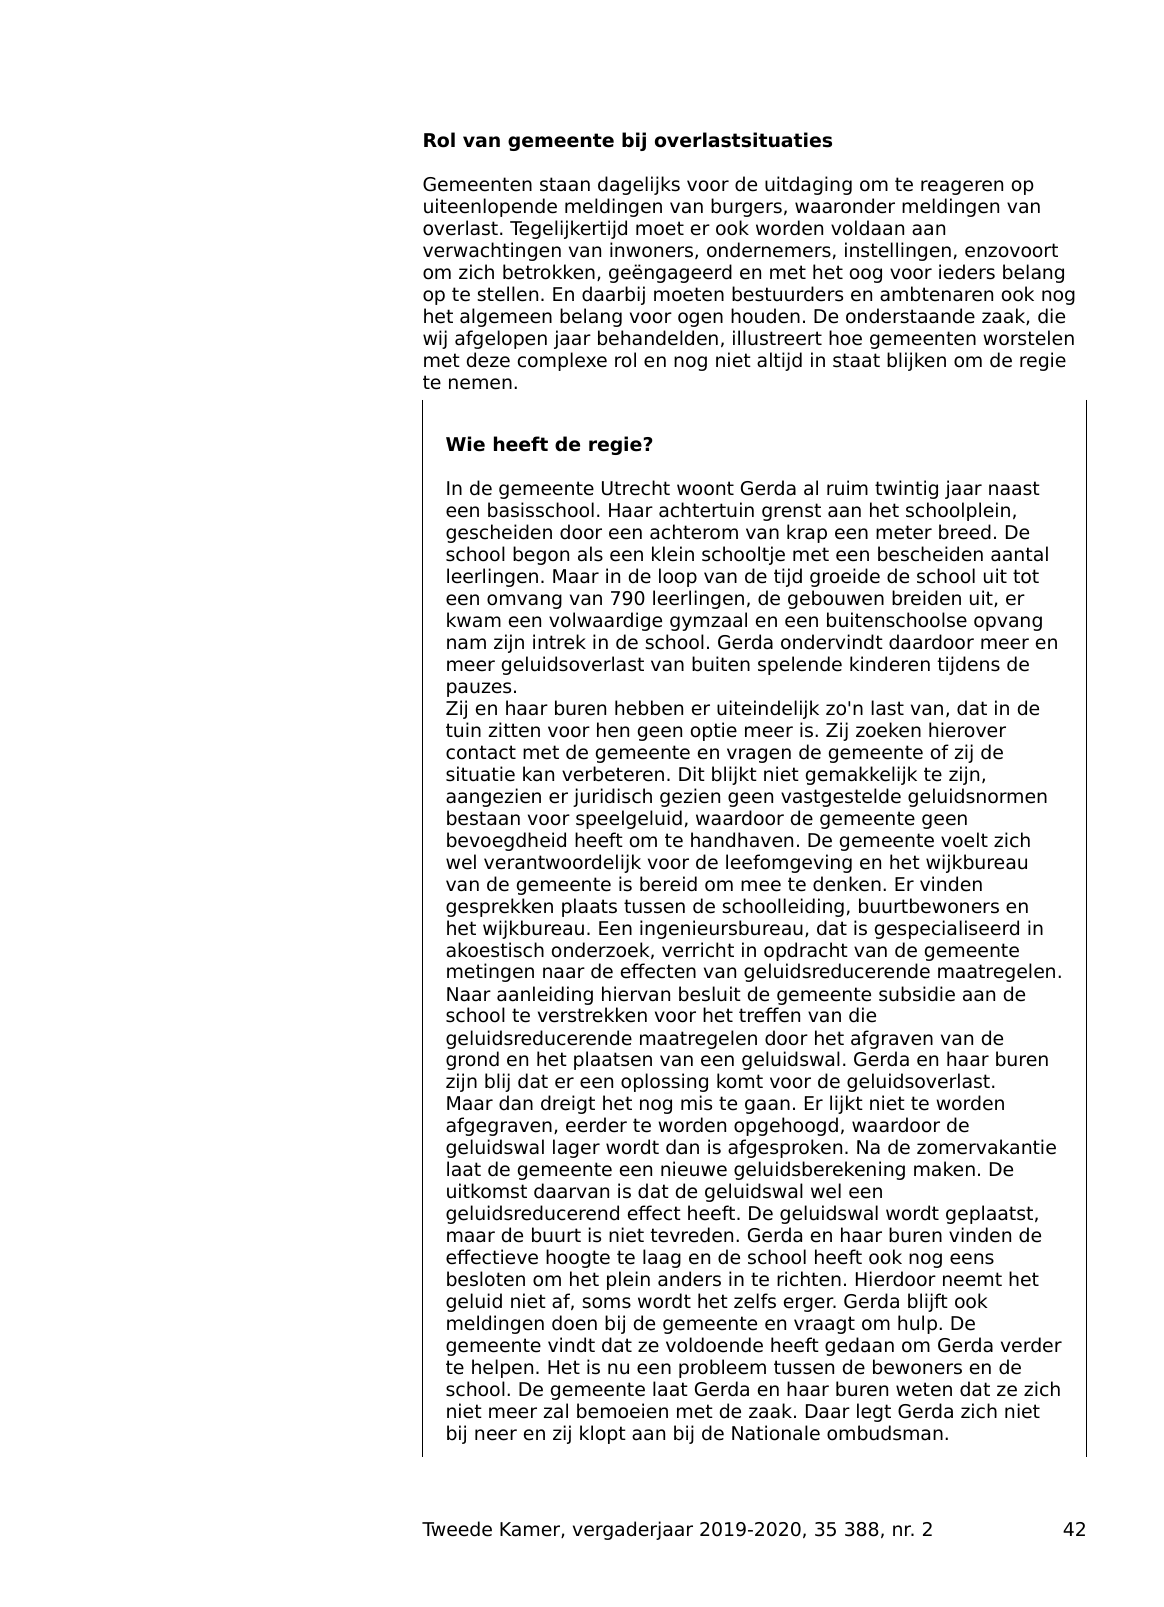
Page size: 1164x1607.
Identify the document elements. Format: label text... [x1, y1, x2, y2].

table_header Wie heeft de regie? In de gemeente Utrecht woont Gerda al ruim twintig jaar naast een basisschool. Haar achtertuin grenst aan het schoolplein, gescheiden door een achterom van krap een meter breed. De school begon als een klein schooltje met een bescheiden aantal leerlingen. Maar in de loop van de tijd groeide de school uit tot een omvang van 790 leerlingen, de gebouwen breiden uit, er kwam een volwaardige gymzaal en een buitenschoolse opvang nam zijn intrek in de school. Gerda ondervindt daardoor meer en meer geluidsoverlast van buiten spelende kinderen tijdens de pauzes. Zij en haar buren hebben er uiteindelijk zo'n last van, dat in de tuin zitten voor hen geen optie meer is. Zij zoeken hierover contact met de gemeente en vragen de gemeente of zij de situatie kan verbeteren. Dit blijkt niet gemakkelijk te zijn, aangezien er juridisch gezien geen vastgestelde geluidsnormen bestaan voor speelgeluid, waardoor de gemeente geen bevoegdheid heeft om te handhaven. De gemeente voelt zich wel verantwoordelijk voor de leefomgeving en het wijkbureau van de gemeente is bereid om mee te denken. Er vinden gesprekken plaats tussen de schoolleiding, buurtbewoners en het wijkbureau. Een ingenieursbureau, dat is gespecialiseerd in akoestisch onderzoek, verricht in opdracht van de gemeente metingen naar de effecten van geluidsreducerende maatregelen. Naar aanleiding hiervan besluit de gemeente subsidie aan de school te verstrekken voor het treffen van die geluidsreducerende maatregelen door het afgraven van de grond en het plaatsen van een geluidswal. Gerda en haar buren zijn blij dat er een oplossing komt voor de geluidsoverlast. Maar dan dreigt het nog mis te gaan. Er lijkt niet te worden afgegraven, eerder te worden opgehoogd, waardoor de geluidswal lager wordt dan is afgesproken. Na de zomervakantie laat de gemeente een nieuwe geluidsberekening maken. De uitkomst daarvan is dat de geluidswal wel een geluidsreducerend effect heeft. De geluidswal wordt geplaatst, maar de buurt is niet tevreden. Gerda en haar buren vinden de effectieve hoogte te laag en de school heeft ook nog eens besloten om het plein anders in te richten. Hierdoor neemt het geluid niet af, soms wordt het zelfs erger. Gerda blijft ook meldingen doen bij de gemeente en vraagt om hulp. De gemeente vindt dat ze voldoende heeft gedaan om Gerda verder te helpen. Het is nu een probleem tussen de bewoners en de school. De gemeente laat Gerda en haar buren weten dat ze zich niet meer zal bemoeien met de zaak. Daar legt Gerda zich niet bij neer en zij klopt aan bij de Nationale ombudsman. [423, 400, 1086, 1457]
subtitle Rol van gemeente bij overlastsituaties [422, 130, 1087, 152]
text Gemeenten staan dagelijks voor de uitdaging om te reageren op uiteenlopende meldingen van burgers, waaronder meldingen van overlast. Tegelijkertijd moet er ook worden voldaan aan verwachtingen van inwoners, ondernemers, instellingen, enzovoort om zich betrokken, geëngageerd en met het oog voor ieders belang op te stellen. En daarbij moeten bestuurders en ambtenaren ook nog het algemeen belang voor ogen houden. De onderstaande zaak, die wij afgelopen jaar behandelden, illustreert hoe gemeenten worstelen met deze complexe rol en nog niet altijd in staat blijken om de regie te nemen. [422, 174, 1087, 394]
